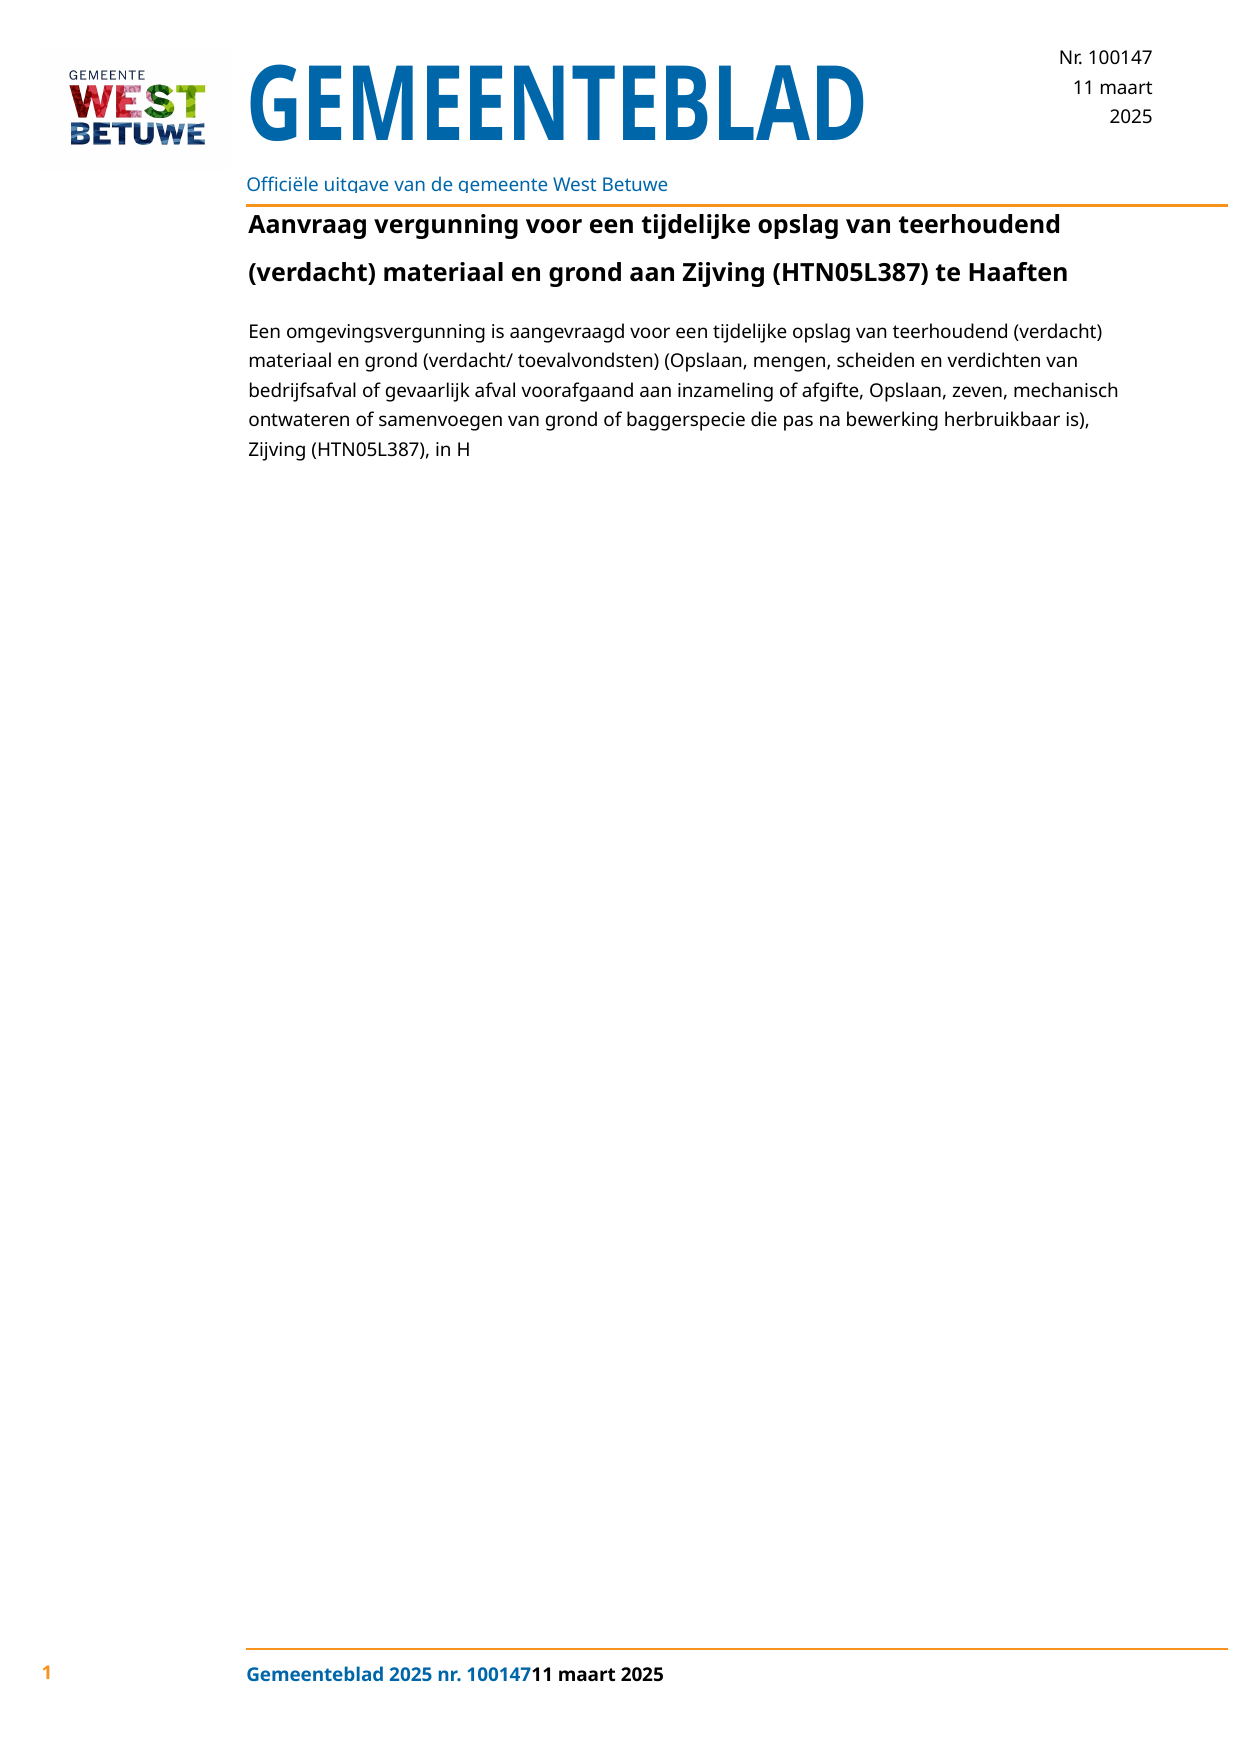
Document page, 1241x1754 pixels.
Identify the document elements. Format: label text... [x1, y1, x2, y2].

picture [41, 47, 231, 172]
text Aanvraag vergunning voor een tijdelijke opslag van teerhoudend (verdacht) materiaal en grond aan Zijving (HTN05L387) te Haaften [248, 207, 1152, 288]
text Een omgevingsvergunning is aangevraagd voor een tijdelijke opslag van teerhoudend (verdacht) materiaal en grond (verdacht/ toevalvondsten) (Opslaan, mengen, scheiden en verdichten van bedrijfsafval of gevaarlijk afval voorafgaand aan inzameling of afgifte, Opslaan, zeven, mechanisch ontwateren of samenvoegen van grond of baggerspecie die pas na bewerking herbruikbaar is), Zijving (HTN05L387), in H [248, 318, 1152, 462]
